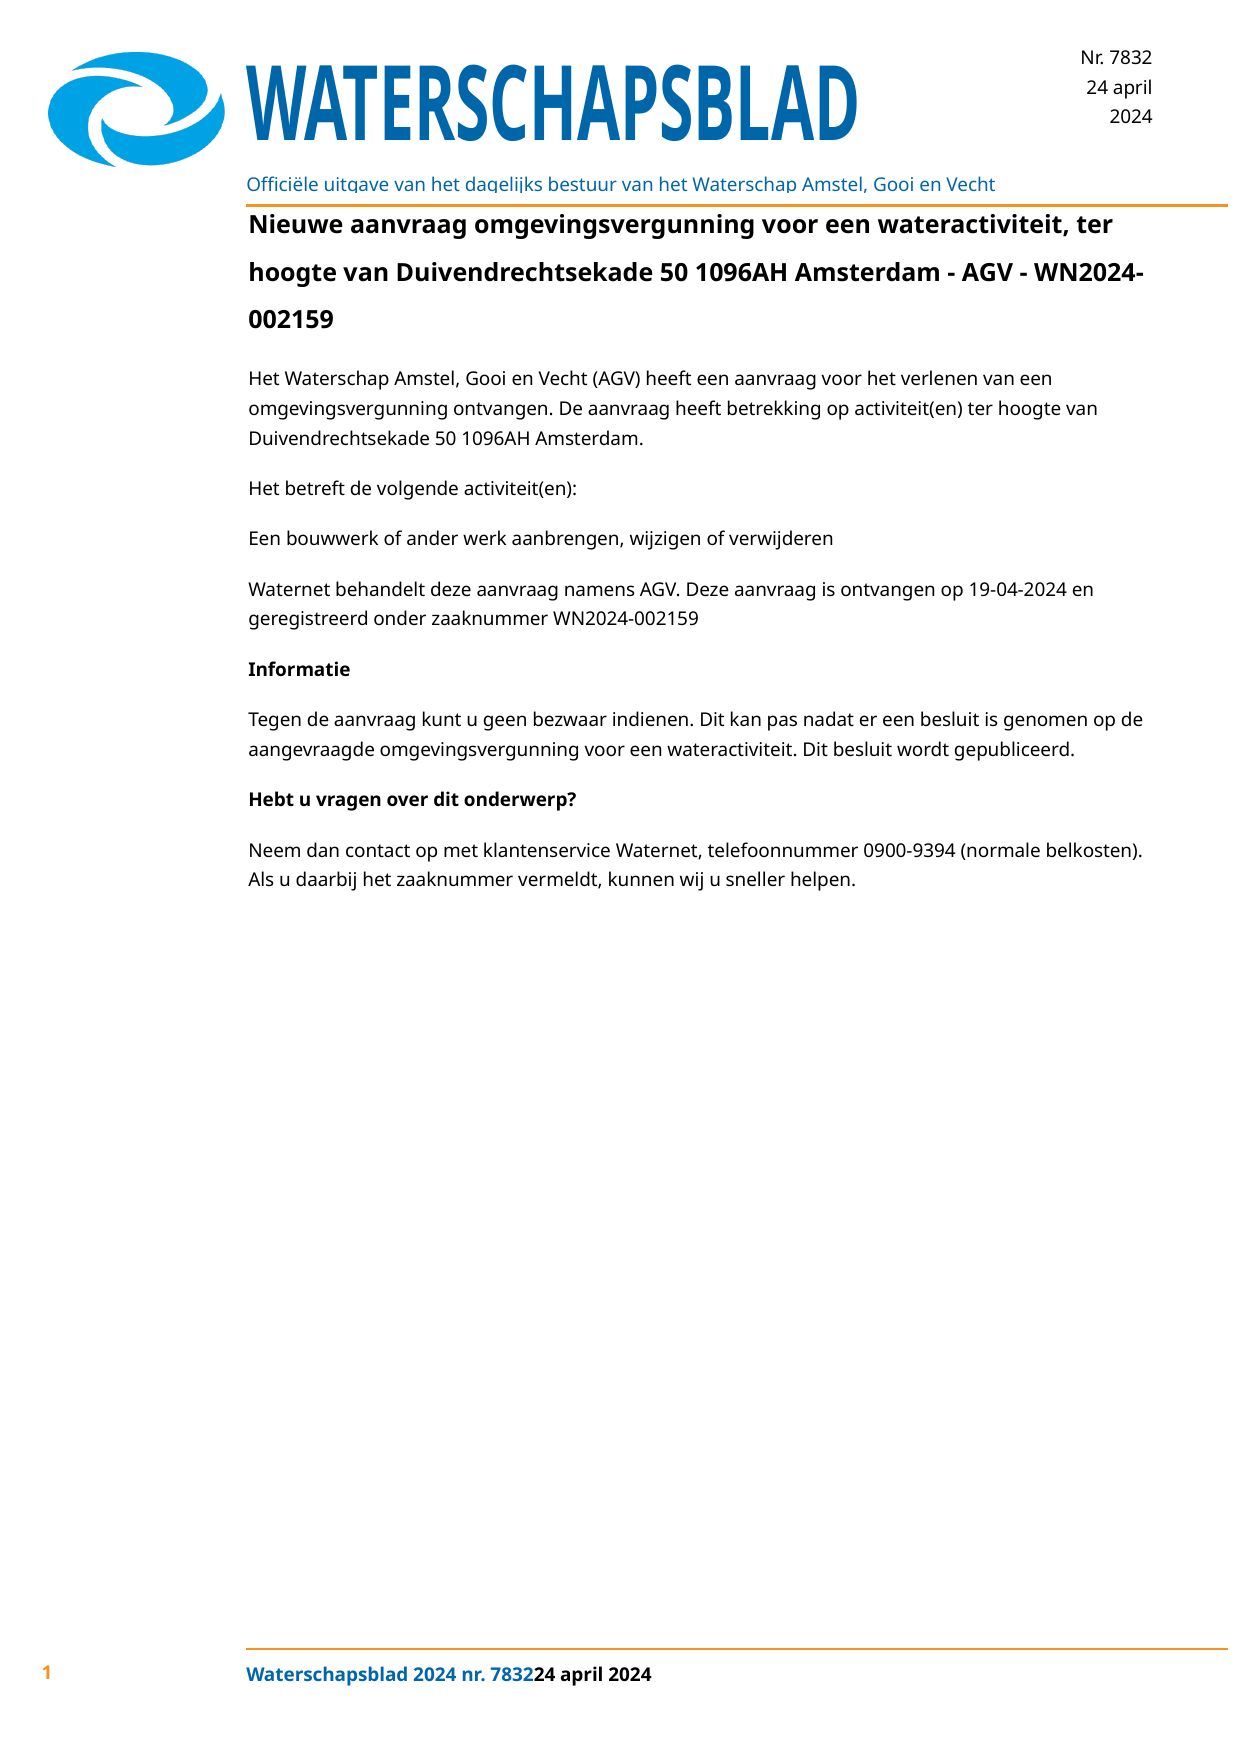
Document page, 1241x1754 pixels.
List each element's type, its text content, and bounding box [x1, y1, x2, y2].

text Het betreft de volgende activiteit(en): [248, 475, 1152, 501]
text Een bouwwerk of ander werk aanbrengen, wijzigen of verwijderen [248, 526, 1152, 551]
text Hebt u vragen over dit onderwerp? [248, 786, 1152, 812]
text Neem dan contact op met klantenservice Waternet, telefoonnummer 0900-9394 (normale belkosten). Als u daarbij het zaaknummer vermeldt, kunnen wij u sneller helpen. [248, 837, 1152, 892]
picture [41, 47, 231, 172]
text Het Waterschap Amstel, Gooi en Vecht (AGV) heeft een aanvraag voor het verlenen van een omgevingsvergunning ontvangen. De aanvraag heeft betrekking op activiteit(en) ter hoogte van Duivendrechtsekade 50 1096AH Amsterdam. [248, 366, 1152, 450]
text Waternet behandelt deze aanvraag namens AGV. Deze aanvraag is ontvangen op 19-04-2024 en geregistreerd onder zaaknummer WN2024-002159 [248, 576, 1152, 631]
text Nieuwe aanvraag omgevingsvergunning voor een wateractiviteit, ter hoogte van Duivendrechtsekade 50 1096AH Amsterdam - AGV - WN2024-002159 [248, 207, 1152, 336]
text Tegen de aanvraag kunt u geen bezwaar indienen. Dit kan pas nadat er een besluit is genomen op de aangevraagde omgevingsvergunning voor een wateractiviteit. Dit besluit wordt gepubliceerd. [248, 706, 1152, 762]
text Informatie [248, 656, 1152, 682]
